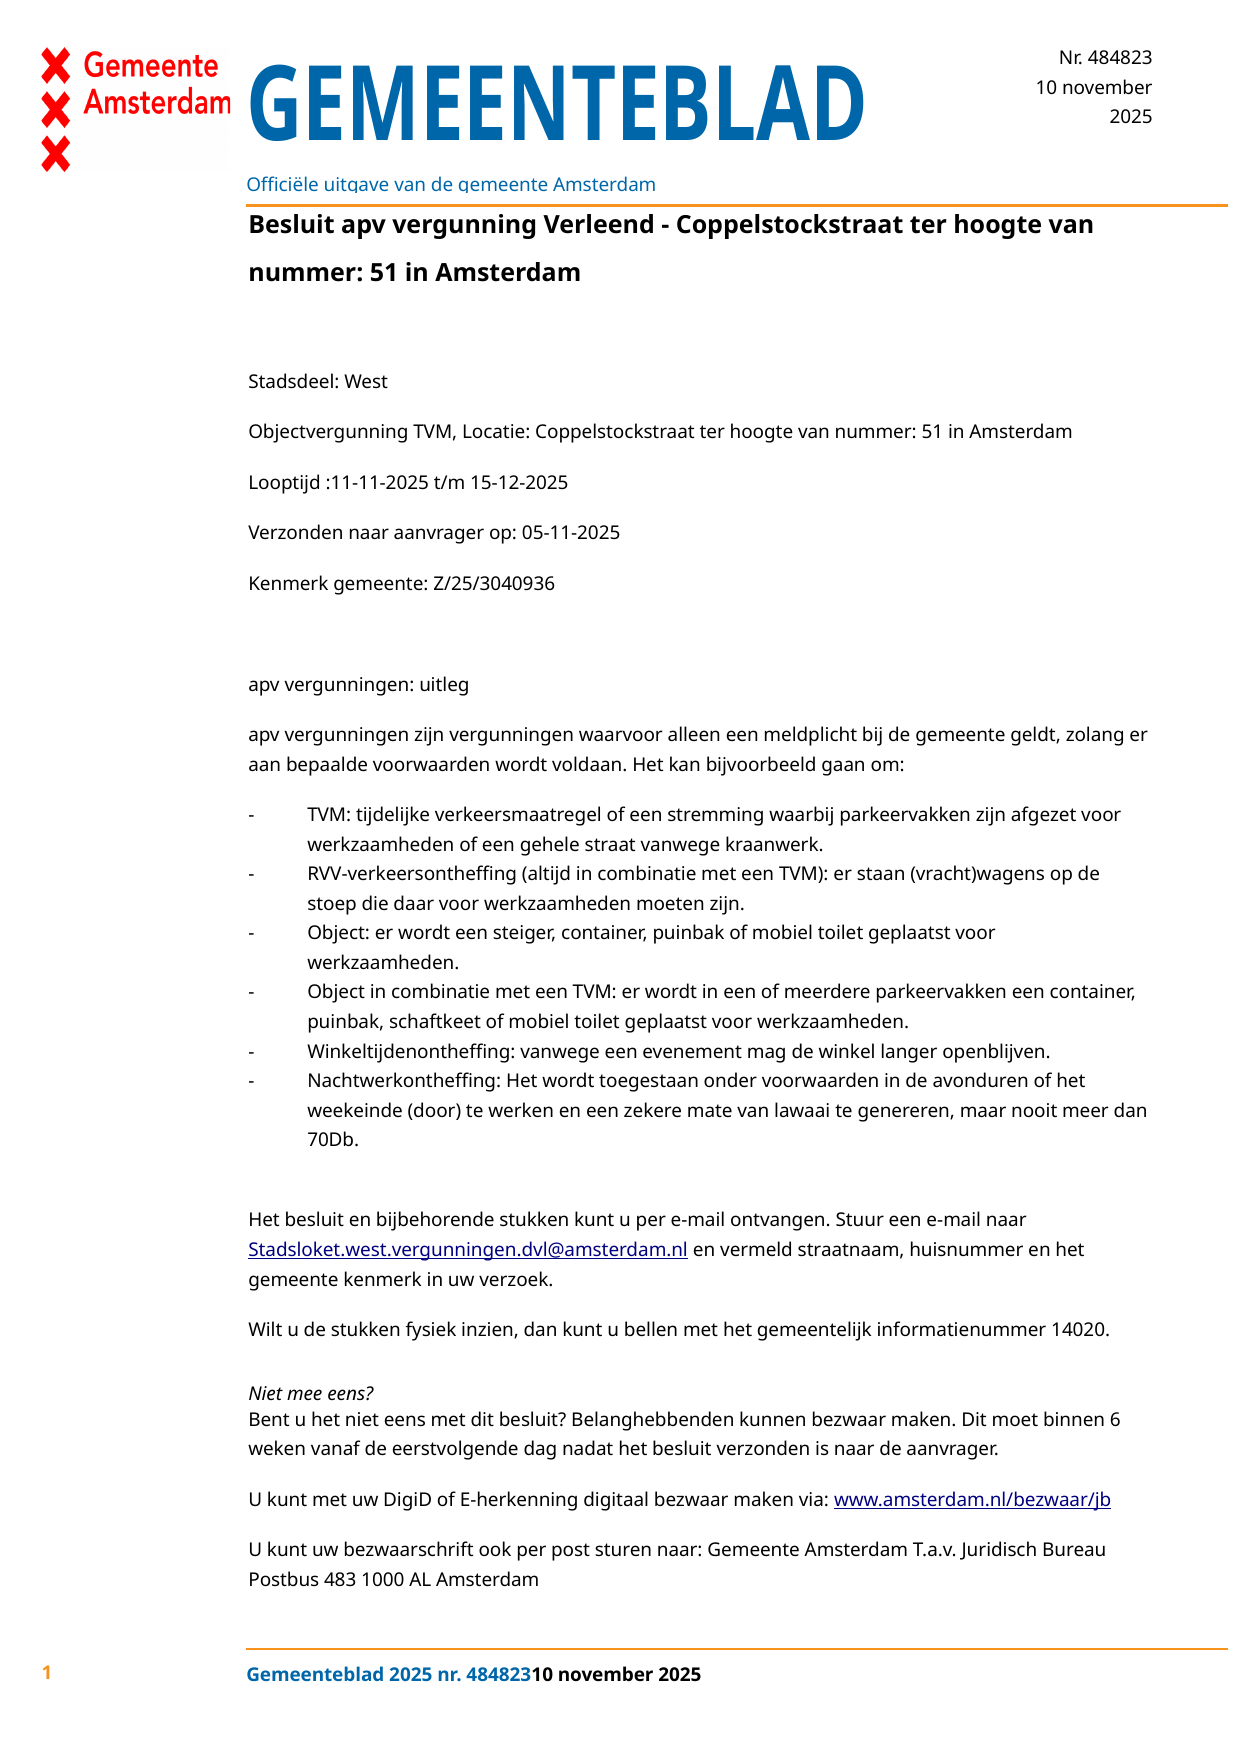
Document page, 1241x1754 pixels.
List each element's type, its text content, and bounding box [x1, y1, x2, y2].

text Besluit apv vergunning Verleend - Coppelstockstraat ter hoogte van nummer: 51 in Amsterdam [248, 207, 1152, 288]
list TVM: tijdelijke verkeersmaatregel of een stremming waarbij parkeervakken zijn afgezet voor werkzaamheden of een gehele straat vanwege kraanwerk. [248, 801, 1152, 857]
list Object: er wordt een steiger, container, puinbak of mobiel toilet geplaatst voor werkzaamheden. [248, 919, 1152, 975]
text Het besluit en bijbehorende stukken kunt u per e-mail ontvangen. Stuur een e-mail naar Stadsloket.west.vergunningen.dvl@amsterdam.nl en vermeld straatnaam, huisnummer en het gemeente kenmerk in uw verzoek. [248, 1207, 1152, 1292]
text Objectvergunning TVM, Locatie: Coppelstockstraat ter hoogte van nummer: 51 in Amsterdam [248, 419, 1152, 444]
text Wilt u de stukken fysiek inzien, dan kunt u bellen met het gemeentelijk informatienummer 14020. [248, 1316, 1152, 1342]
text U kunt uw bezwaarschrift ook per post sturen naar: Gemeente Amsterdam T.a.v. Juridisch Bureau Postbus 483 1000 AL Amsterdam [248, 1536, 1152, 1592]
text U kunt met uw DigiD of E-herkenning digitaal bezwaar maken via: www.amsterdam.nl/bezwaar/jb [248, 1486, 1152, 1512]
text Looptijd :11-11-2025 t/m 15-12-2025 [248, 469, 1152, 495]
list RVV-verkeersontheffing (altijd in combinatie met een TVM): er staan (vracht)wagens op de stoep die daar voor werkzaamheden moeten zijn. [248, 860, 1152, 916]
text Kenmerk gemeente: Z/25/3040936 [248, 570, 1152, 596]
list Winkeltijdenontheffing: vanwege een evenement mag de winkel langer openblijven. [248, 1038, 1152, 1064]
text Verzonden naar aanvrager op: 05-11-2025 [248, 519, 1152, 545]
text Bent u het niet eens met dit besluit? Belanghebbenden kunnen bezwaar maken. Dit moet binnen 6 weken vanaf de eerstvolgende dag nadat het besluit verzonden is naar de aanvrager. [248, 1406, 1152, 1461]
text Stadsdeel: West [248, 368, 1152, 394]
text Niet mee eens? [248, 1380, 1152, 1406]
list Nachtwerkontheffing: Het wordt toegestaan onder voorwaarden in de avonduren of het weekeinde (door) te werken en een zekere mate van lawaai te genereren, maar nooit meer dan 70Db. [248, 1067, 1152, 1152]
picture [41, 47, 231, 172]
text apv vergunningen: uitleg [248, 671, 1152, 697]
text apv vergunningen zijn vergunningen waarvoor alleen een meldplicht bij de gemeente geldt, zolang er aan bepaalde voorwaarden wordt voldaan. Het kan bijvoorbeeld gaan om: [248, 721, 1152, 777]
list Object in combinatie met een TVM: er wordt in een of meerdere parkeervakken een container, puinbak, schaftkeet of mobiel toilet geplaatst voor werkzaamheden. [248, 979, 1152, 1034]
